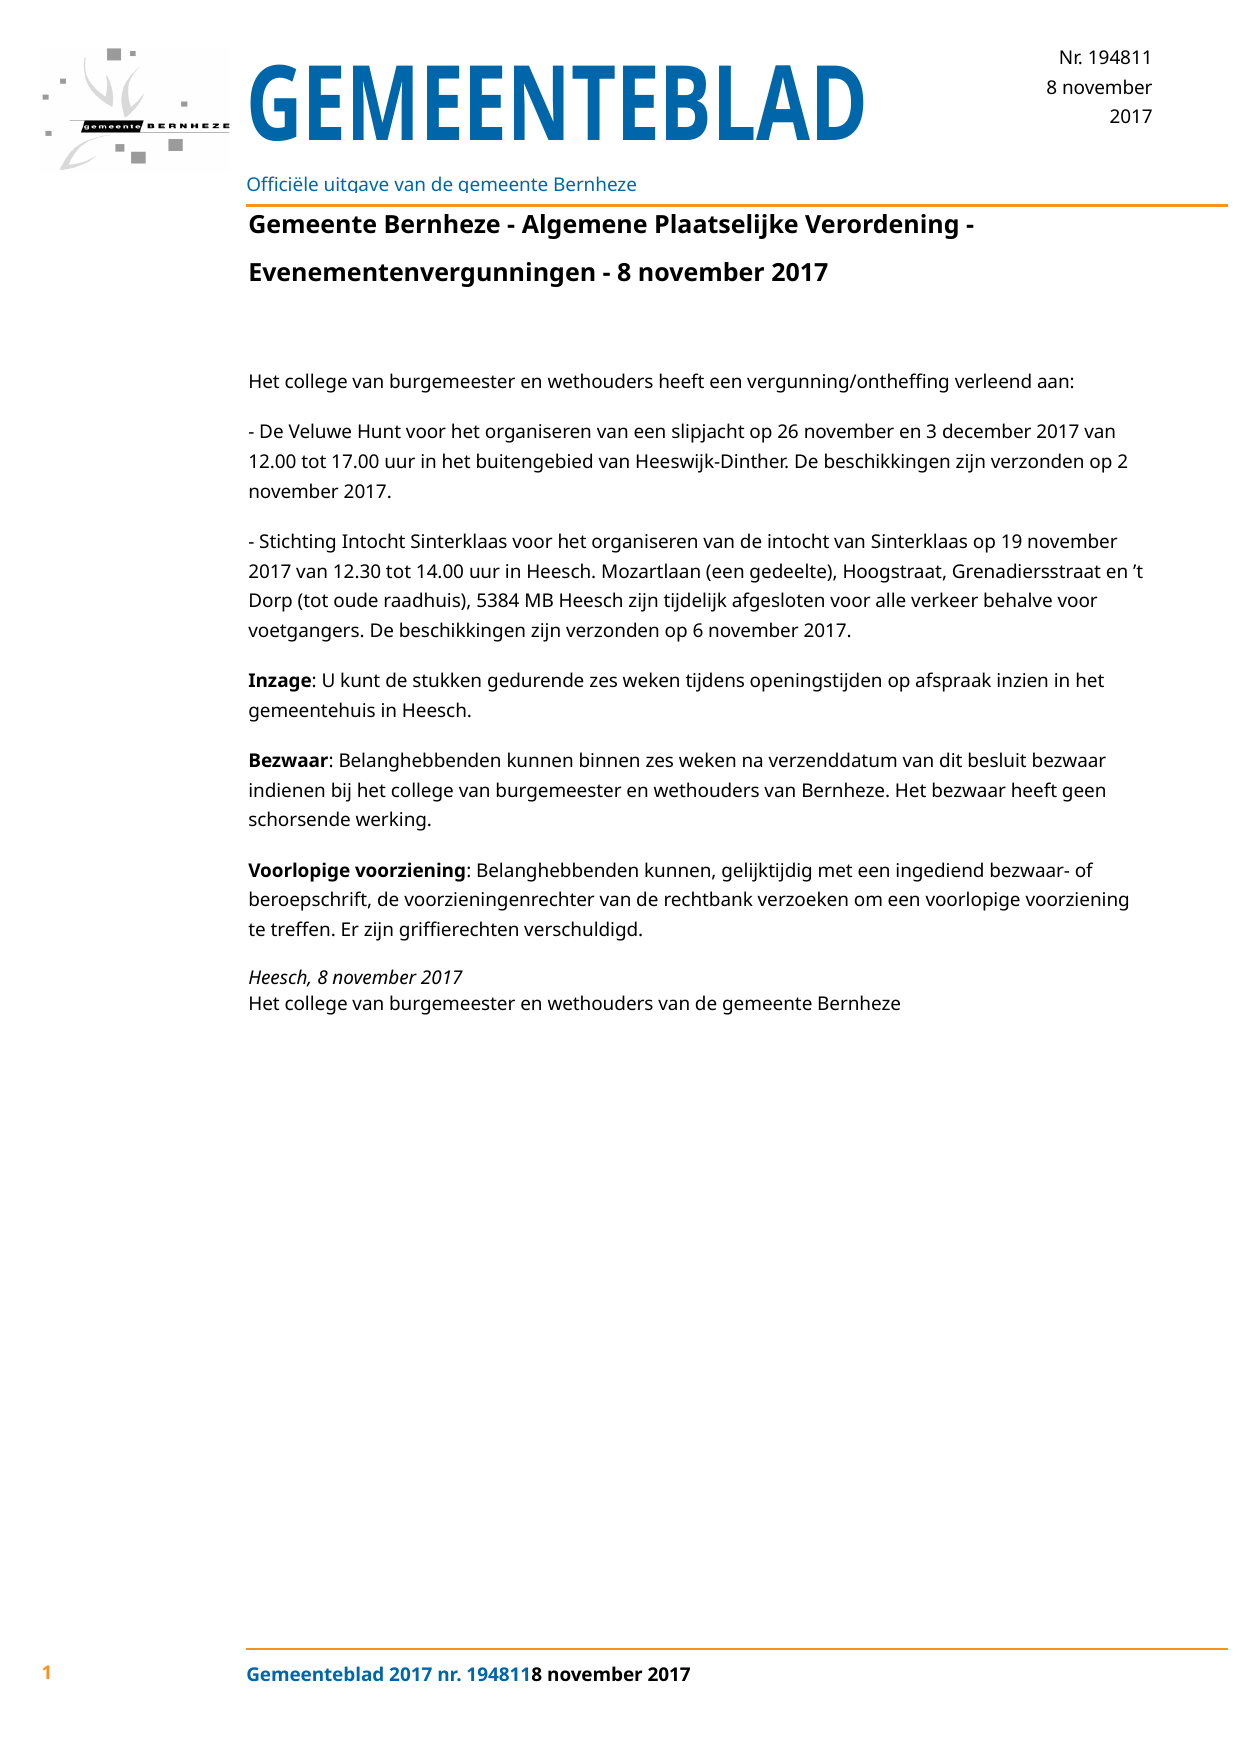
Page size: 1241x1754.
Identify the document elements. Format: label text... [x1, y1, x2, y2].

text - Stichting Intocht Sinterklaas voor het organiseren van de intocht van Sinterklaas op 19 november 2017 van 12.30 tot 14.00 uur in Heesch. Mozartlaan (een gedeelte), Hoogstraat, Grenadiersstraat en ’t Dorp (tot oude raadhuis), 5384 MB Heesch zijn tijdelijk afgesloten voor alle verkeer behalve voor voetgangers. De beschikkingen zijn verzonden op 6 november 2017. [248, 528, 1152, 643]
text Heesch, 8 november 2017 [248, 964, 1152, 990]
text - De Veluwe Hunt voor het organiseren van een slipjacht op 26 november en 3 december 2017 van 12.00 tot 17.00 uur in het buitengebied van Heeswijk-Dinther. De beschikkingen zijn verzonden op 2 november 2017. [248, 419, 1152, 504]
picture [41, 47, 231, 172]
text Het college van burgemeester en wethouders van de gemeente Bernheze [248, 990, 1152, 1016]
text Bezwaar: Belanghebbenden kunnen binnen zes weken na verzenddatum van dit besluit bezwaar indienen bij het college van burgemeester en wethouders van Bernheze. Het bezwaar heeft geen schorsende werking. [248, 747, 1152, 832]
text Het college van burgemeester en wethouders heeft een vergunning/ontheffing verleend aan: [248, 368, 1152, 394]
text Inzage: U kunt de stukken gedurende zes weken tijdens openingstijden op afspraak inzien in het gemeentehuis in Heesch. [248, 667, 1152, 723]
text Voorlopige voorziening: Belanghebbenden kunnen, gelijktijdig met een ingediend bezwaar- of beroepschrift, de voorzieningenrechter van de rechtbank verzoeken om een voorlopige voorziening te treffen. Er zijn griffierechten verschuldigd. [248, 857, 1152, 942]
text Gemeente Bernheze - Algemene Plaatselijke Verordening - Evenementenvergunningen - 8 november 2017 [248, 207, 1152, 288]
